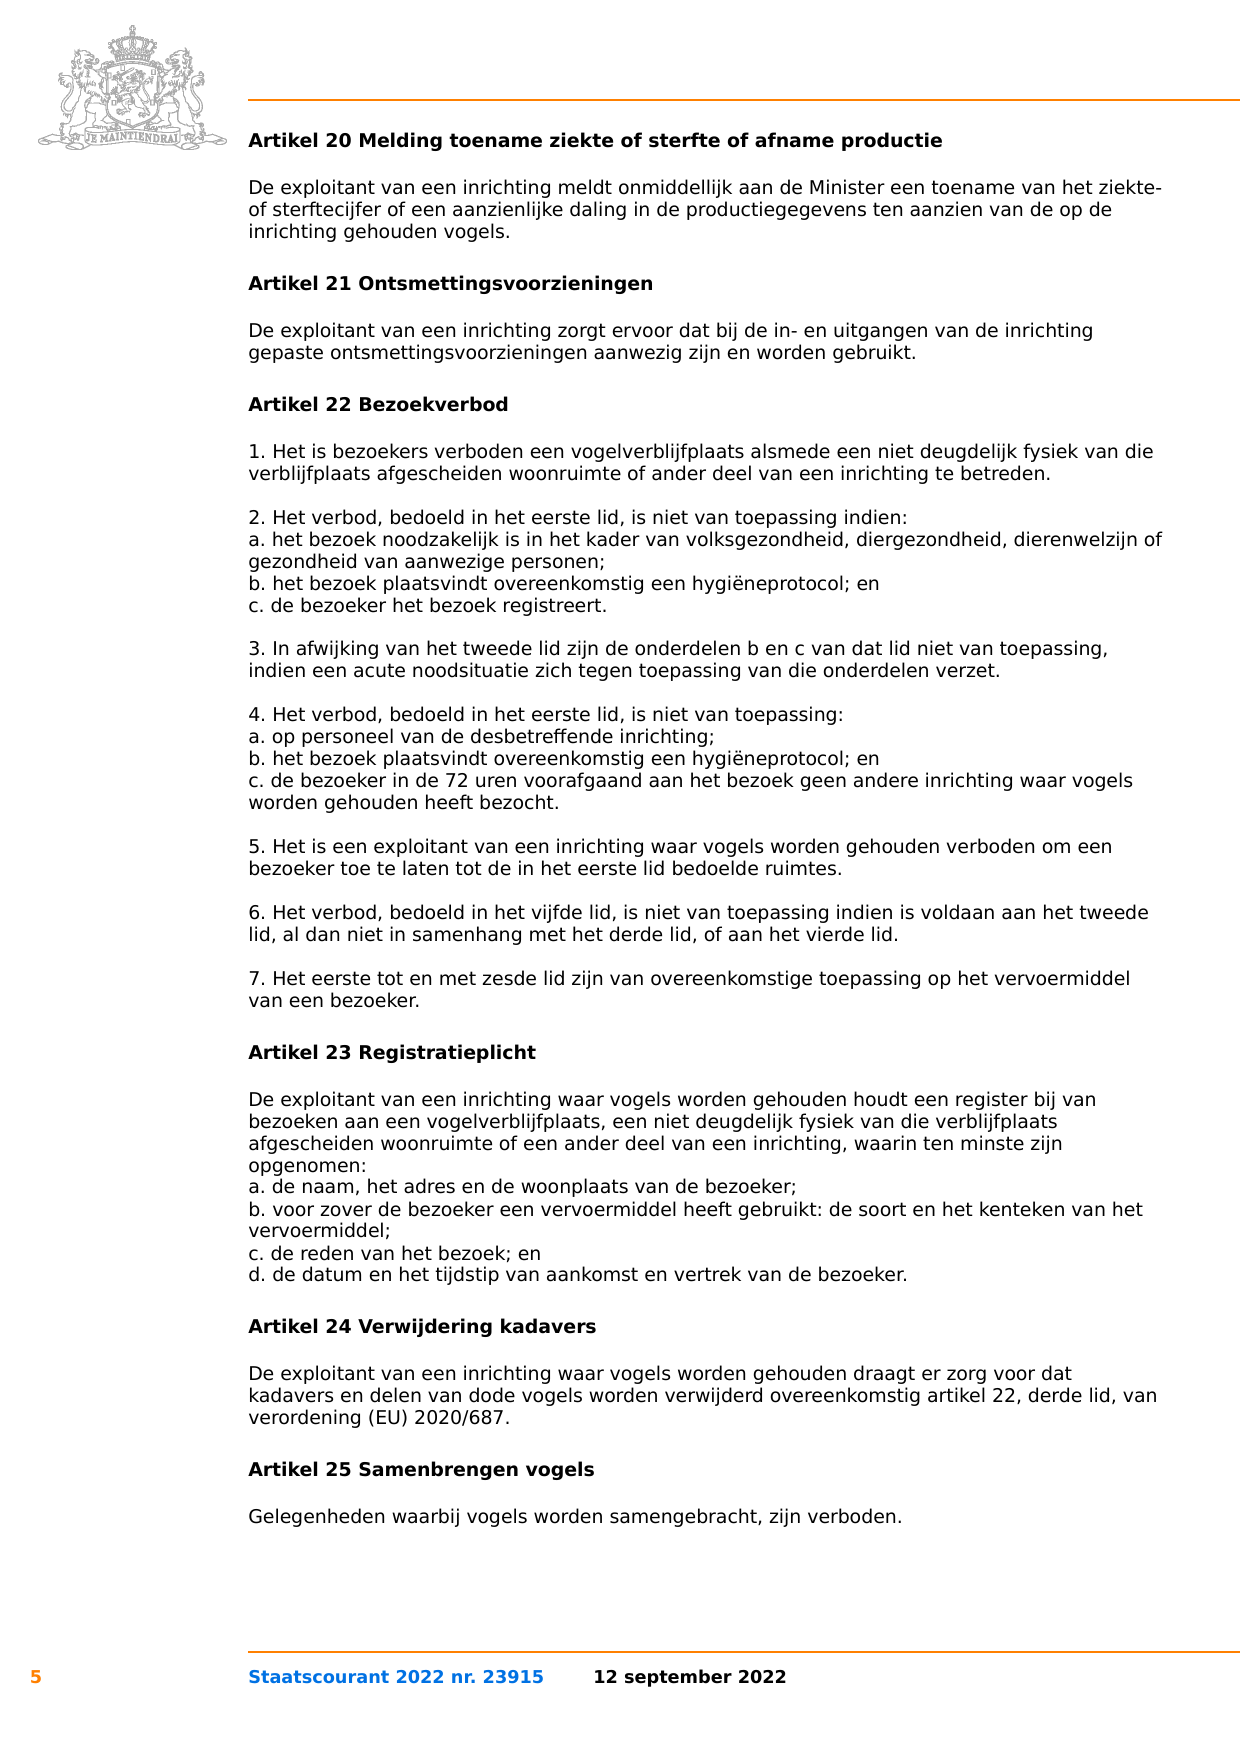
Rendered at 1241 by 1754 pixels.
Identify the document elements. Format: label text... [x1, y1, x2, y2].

text 7. Het eerste tot en met zesde lid zijn van overeenkomstige toepassing op het vervoermiddel van een bezoeker. [248, 968, 1163, 1012]
text 5. Het is een exploitant van een inrichting waar vogels worden gehouden verboden om een bezoeker toe te laten tot de in het eerste lid bedoelde ruimtes. [248, 836, 1163, 880]
text Gelegenheden waarbij vogels worden samengebracht, zijn verboden. [248, 1506, 1163, 1528]
text De exploitant van een inrichting zorgt ervoor dat bij de in- en uitgangen van de inrichting gepaste ontsmettingsvoorzieningen aanwezig zijn en worden gebruikt. [248, 320, 1163, 364]
text a. het bezoek noodzakelijk is in het kader van volksgezondheid, diergezondheid, dierenwelzijn of gezondheid van aanwezige personen; [248, 528, 1163, 572]
picture [38, 25, 227, 150]
subtitle Artikel 22 Bezoekverbod [248, 394, 1163, 416]
text b. voor zover de bezoeker een vervoermiddel heeft gebruikt: de soort en het kenteken van het vervoermiddel; [248, 1198, 1163, 1242]
text b. het bezoek plaatsvindt overeenkomstig een hygiëneprotocol; en [248, 748, 1163, 770]
text a. de naam, het adres en de woonplaats van de bezoeker; [248, 1176, 1163, 1198]
subtitle Artikel 21 Ontsmettingsvoorzieningen [248, 273, 1163, 295]
text De exploitant van een inrichting waar vogels worden gehouden draagt er zorg voor dat kadavers en delen van dode vogels worden verwijderd overeenkomstig artikel 22, derde lid, van verordening (EU) 2020/687. [248, 1363, 1163, 1429]
text a. op personeel van de desbetreffende inrichting; [248, 726, 1163, 748]
text c. de bezoeker in de 72 uren voorafgaand aan het bezoek geen andere inrichting waar vogels worden gehouden heeft bezocht. [248, 770, 1163, 814]
subtitle Artikel 20 Melding toename ziekte of sterfte of afname productie [248, 130, 1163, 152]
subtitle Artikel 23 Registratieplicht [248, 1042, 1163, 1063]
text 6. Het verbod, bedoeld in het vijfde lid, is niet van toepassing indien is voldaan aan het tweede lid, al dan niet in samenhang met het derde lid, of aan het vierde lid. [248, 902, 1163, 946]
text 4. Het verbod, bedoeld in het eerste lid, is niet van toepassing: [248, 704, 1163, 726]
text 3. In afwijking van het tweede lid zijn de onderdelen b en c van dat lid niet van toepassing, indien een acute noodsituatie zich tegen toepassing van die onderdelen verzet. [248, 638, 1163, 682]
text 1. Het is bezoekers verboden een vogelverblijfplaats alsmede een niet deugdelijk fysiek van die verblijfplaats afgescheiden woonruimte of ander deel van een inrichting te betreden. [248, 441, 1163, 485]
text c. de reden van het bezoek; en [248, 1242, 1163, 1264]
text De exploitant van een inrichting waar vogels worden gehouden houdt een register bij van bezoeken aan een vogelverblijfplaats, een niet deugdelijk fysiek van die verblijfplaats afgescheiden woonruimte of een ander deel van een inrichting, waarin ten minste zijn opgenomen: [248, 1088, 1163, 1176]
subtitle Artikel 25 Samenbrengen vogels [248, 1459, 1163, 1481]
text De exploitant van een inrichting meldt onmiddellijk aan de Minister een toename van het ziekte- of sterftecijfer of een aanzienlijke daling in de productiegegevens ten aanzien van de op de inrichting gehouden vogels. [248, 177, 1163, 243]
text 2. Het verbod, bedoeld in het eerste lid, is niet van toepassing indien: [248, 507, 1163, 528]
subtitle Artikel 24 Verwijdering kadavers [248, 1316, 1163, 1338]
text b. het bezoek plaatsvindt overeenkomstig een hygiëneprotocol; en [248, 572, 1163, 594]
text d. de datum en het tijdstip van aankomst en vertrek van de bezoeker. [248, 1264, 1163, 1286]
text c. de bezoeker het bezoek registreert. [248, 594, 1163, 616]
